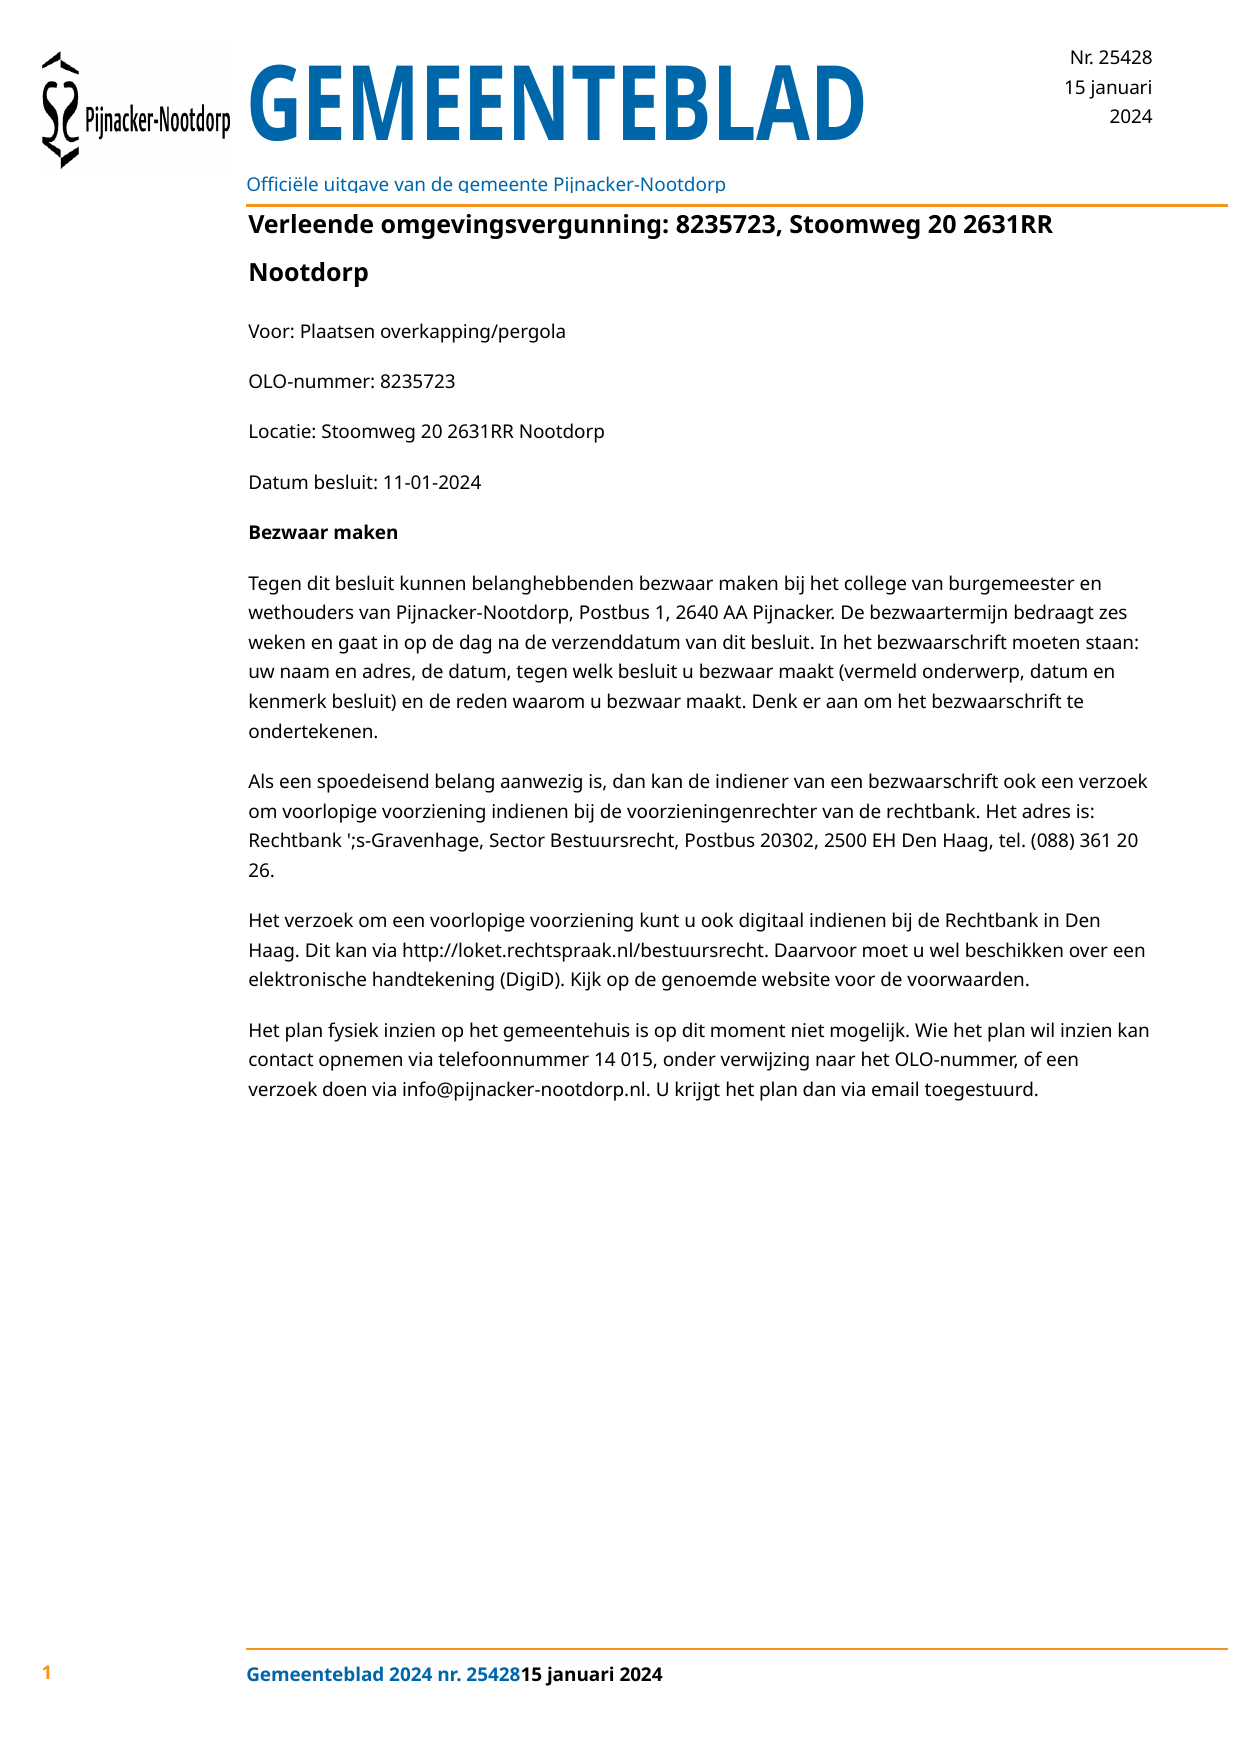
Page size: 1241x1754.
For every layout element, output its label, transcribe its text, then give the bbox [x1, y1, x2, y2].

text Het verzoek om een voorlopige voorziening kunt u ook digitaal indienen bij de Rechtbank in Den Haag. Dit kan via http://loket.rechtspraak.nl/bestuursrecht. Daarvoor moet u wel beschikken over een elektronische handtekening (DigiD). Kijk op de genoemde website voor de voorwaarden. [248, 907, 1152, 992]
text Datum besluit: 11-01-2024 [248, 469, 1152, 495]
text Als een spoedeisend belang aanwezig is, dan kan de indiener van een bezwaarschrift ook een verzoek om voorlopige voorziening indienen bij de voorzieningenrechter van de rechtbank. Het adres is: Rechtbank ';s-Gravenhage, Sector Bestuursrecht, Postbus 20302, 2500 EH Den Haag, tel. (088) 361 20 26. [248, 768, 1152, 883]
text Bezwaar maken [248, 519, 1152, 545]
text Locatie: Stoomweg 20 2631RR Nootdorp [248, 419, 1152, 444]
text OLO-nummer: 8235723 [248, 368, 1152, 394]
text Voor: Plaatsen overkapping/pergola [248, 318, 1152, 344]
text Verleende omgevingsvergunning: 8235723, Stoomweg 20 2631RR Nootdorp [248, 207, 1152, 288]
picture [41, 47, 231, 172]
text Tegen dit besluit kunnen belanghebbenden bezwaar maken bij het college van burgemeester en wethouders van Pijnacker-Nootdorp, Postbus 1, 2640 AA Pijnacker. De bezwaartermijn bedraagt zes weken en gaat in op de dag na de verzenddatum van dit besluit. In het bezwaarschrift moeten staan: uw naam en adres, de datum, tegen welk besluit u bezwaar maakt (vermeld onderwerp, datum en kenmerk besluit) en de reden waarom u bezwaar maakt. Denk er aan om het bezwaarschrift te ondertekenen. [248, 570, 1152, 744]
text Het plan fysiek inzien op het gemeentehuis is op dit moment niet mogelijk. Wie het plan wil inzien kan contact opnemen via telefoonnummer 14 015, onder verwijzing naar het OLO-nummer, of een verzoek doen via info@pijnacker-nootdorp.nl. U krijgt het plan dan via email toegestuurd. [248, 1017, 1152, 1102]
